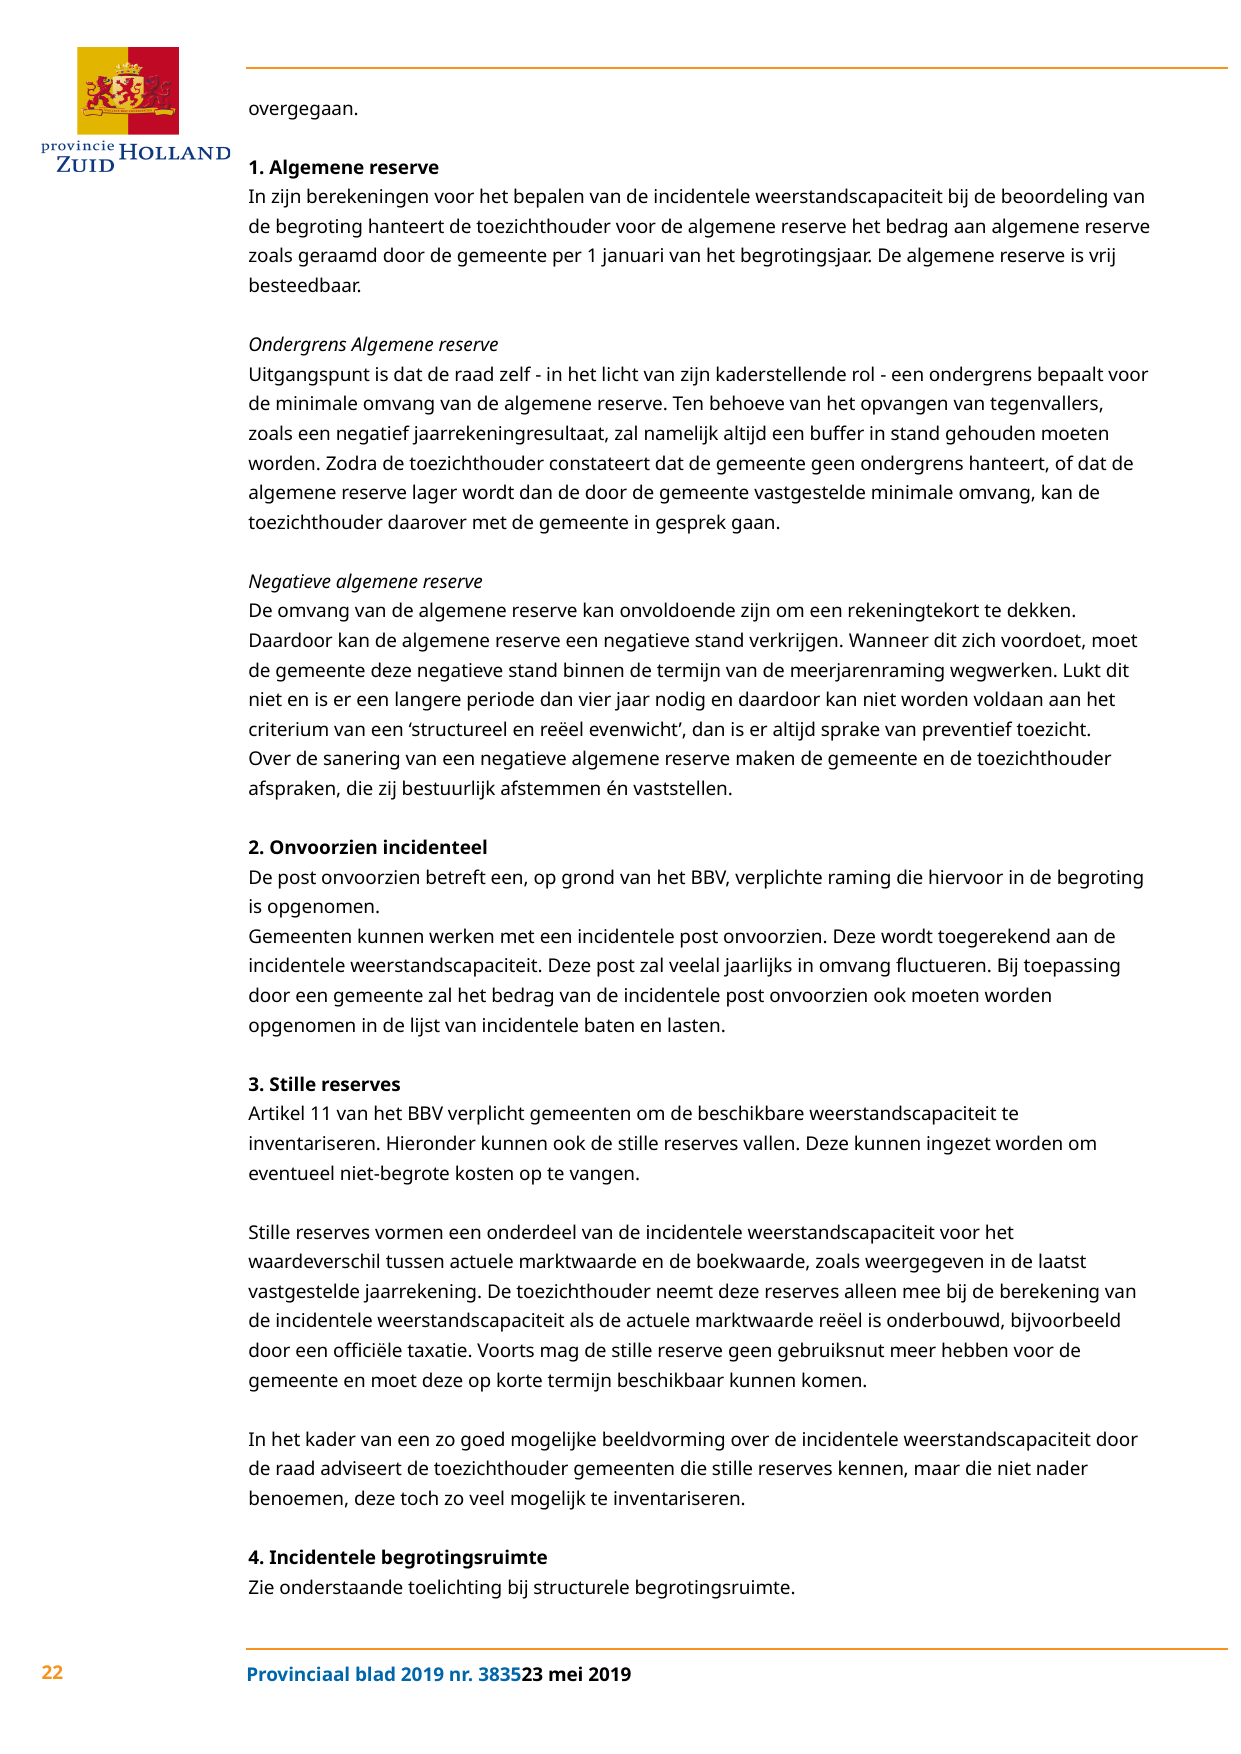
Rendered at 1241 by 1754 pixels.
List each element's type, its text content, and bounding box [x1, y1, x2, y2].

text Uitgangspunt is dat de raad zelf - in het licht van zijn kaderstellende rol - een ondergrens bepaalt voor de minimale omvang van de algemene reserve. Ten behoeve van het opvangen van tegenvallers, zoals een negatief jaarrekeningresultaat, zal namelijk altijd een buffer in stand gehouden moeten worden. Zodra de toezichthouder constateert dat de gemeente geen ondergrens hanteert, of dat de algemene reserve lager wordt dan de door de gemeente vastgestelde minimale omvang, kan de toezichthouder daarover met de gemeente in gesprek gaan. [248, 361, 1152, 535]
text Artikel 11 van het BBV verplicht gemeenten om de beschikbare weerstandscapaciteit te inventariseren. Hieronder kunnen ook de stille reserves vallen. Deze kunnen ingezet worden om eventueel niet-begrote kosten op te vangen. [248, 1101, 1152, 1186]
text Over de sanering van een negatieve algemene reserve maken de gemeente en de toezichthouder afspraken, die zij bestuurlijk afstemmen én vaststellen. [248, 746, 1152, 801]
text 4. Incidentele begrotingsruimte [248, 1544, 1152, 1570]
text In het kader van een zo goed mogelijke beeldvorming over de incidentele weerstandscapaciteit door de raad adviseert de toezichthouder gemeenten die stille reserves kennen, maar die niet nader benoemen, deze toch zo veel mogelijk te inventariseren. [248, 1426, 1152, 1511]
text 2. Onvoorzien incidenteel [248, 834, 1152, 860]
text 1. Algemene reserve [248, 154, 1152, 180]
text De omvang van de algemene reserve kan onvoldoende zijn om een rekeningtekort te dekken. Daardoor kan de algemene reserve een negatieve stand verkrijgen. Wanneer dit zich voordoet, moet de gemeente deze negatieve stand binnen de termijn van de meerjarenraming wegwerken. Lukt dit niet en is er een langere periode dan vier jaar nodig en daardoor kan niet worden voldaan aan het criterium van een ‘structureel en reëel evenwicht’, dan is er altijd sprake van preventief toezicht. [248, 598, 1152, 742]
text 3. Stille reserves [248, 1071, 1152, 1097]
text Negatieve algemene reserve [248, 568, 1152, 594]
text overgegaan. [248, 95, 1152, 121]
text Stille reserves vormen een onderdeel van de incidentele weerstandscapaciteit voor het waardeverschil tussen actuele marktwaarde en de boekwaarde, zoals weergegeven in de laatst vastgestelde jaarrekening. De toezichthouder neemt deze reserves alleen mee bij de berekening van de incidentele weerstandscapaciteit als de actuele marktwaarde reëel is onderbouwd, bijvoorbeeld door een officiële taxatie. Voorts mag de stille reserve geen gebruiksnut meer hebben voor de gemeente en moet deze op korte termijn beschikbaar kunnen komen. [248, 1219, 1152, 1393]
text Ondergrens Algemene reserve [248, 331, 1152, 357]
text In zijn berekeningen voor het bepalen van de incidentele weerstandscapaciteit bij de beoordeling van de begroting hanteert de toezichthouder voor de algemene reserve het bedrag aan algemene reserve zoals geraamd door de gemeente per 1 januari van het begrotingsjaar. De algemene reserve is vrij besteedbaar. [248, 183, 1152, 298]
text Zie onderstaande toelichting bij structurele begrotingsruimte. [248, 1574, 1152, 1600]
picture [41, 47, 231, 172]
text Gemeenten kunnen werken met een incidentele post onvoorzien. Deze wordt toegerekend aan de incidentele weerstandscapaciteit. Deze post zal veelal jaarlijks in omvang fluctueren. Bij toepassing door een gemeente zal het bedrag van de incidentele post onvoorzien ook moeten worden opgenomen in de lijst van incidentele baten en lasten. [248, 923, 1152, 1038]
text De post onvoorzien betreft een, op grond van het BBV, verplichte raming die hiervoor in de begroting is opgenomen. [248, 864, 1152, 919]
